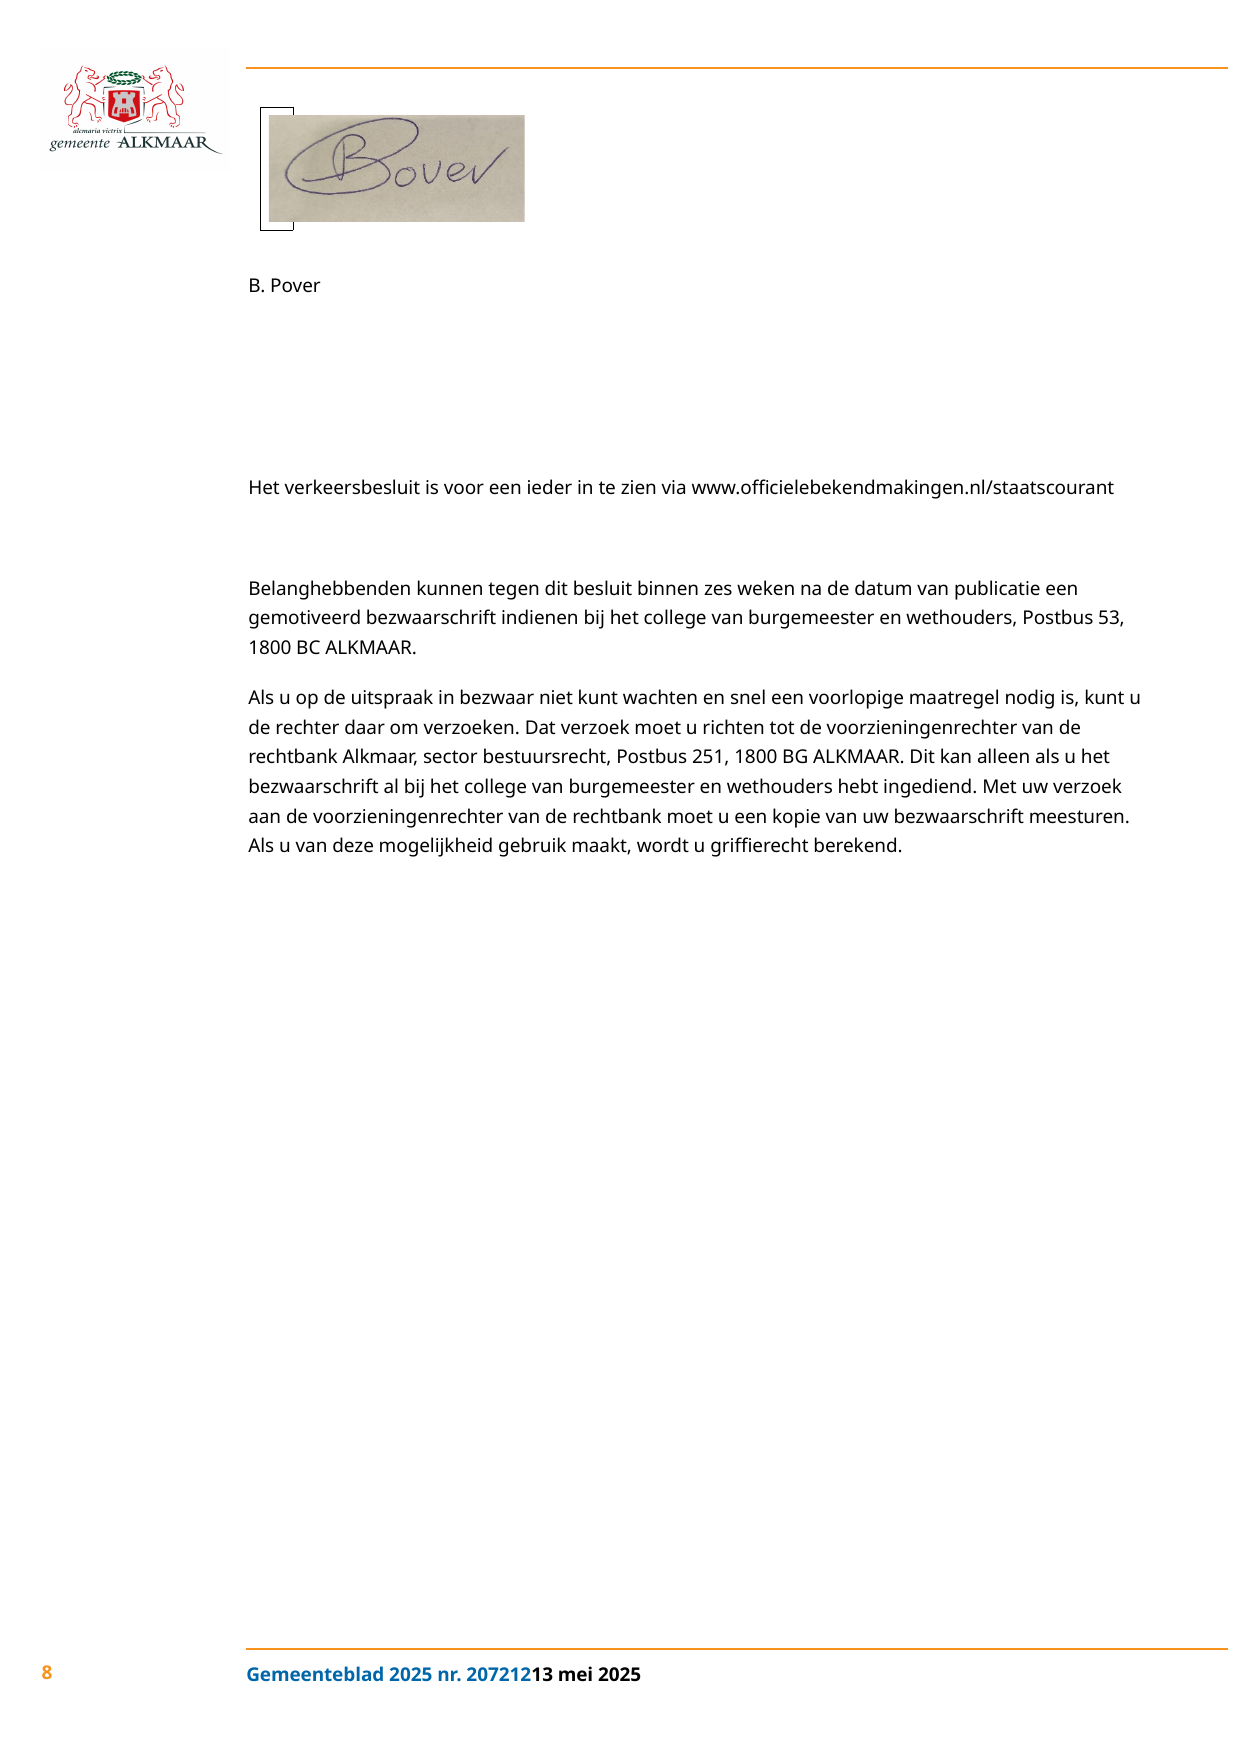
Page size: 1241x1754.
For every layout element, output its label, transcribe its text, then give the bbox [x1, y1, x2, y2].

text Het verkeersbesluit is voor een ieder in te zien via www.officielebekendmakingen.nl/staatscourant [248, 474, 1152, 500]
text B. Pover [248, 272, 1152, 298]
picture [268, 115, 525, 222]
text Als u op de uitspraak in bezwaar niet kunt wachten en snel een voorlopige maatregel nodig is, kunt u de rechter daar om verzoeken. Dat verzoek moet u richten tot de voorzieningenrechter van de rechtbank Alkmaar, sector bestuursrecht, Postbus 251, 1800 BG ALKMAAR. Dit kan alleen als u het bezwaarschrift al bij het college van burgemeester en wethouders hebt ingediend. Met uw verzoek aan de voorzieningenrechter van de rechtbank moet u een kopie van uw bezwaarschrift meesturen. Als u van deze mogelijkheid gebruik maakt, wordt u griffierecht berekend. [248, 684, 1152, 858]
text Belanghebbenden kunnen tegen dit besluit binnen zes weken na de datum van publicatie een gemotiveerd bezwaarschrift indienen bij het college van burgemeester en wethouders, Postbus 53, 1800 BC ALKMAAR. [248, 575, 1152, 660]
picture [41, 47, 231, 172]
